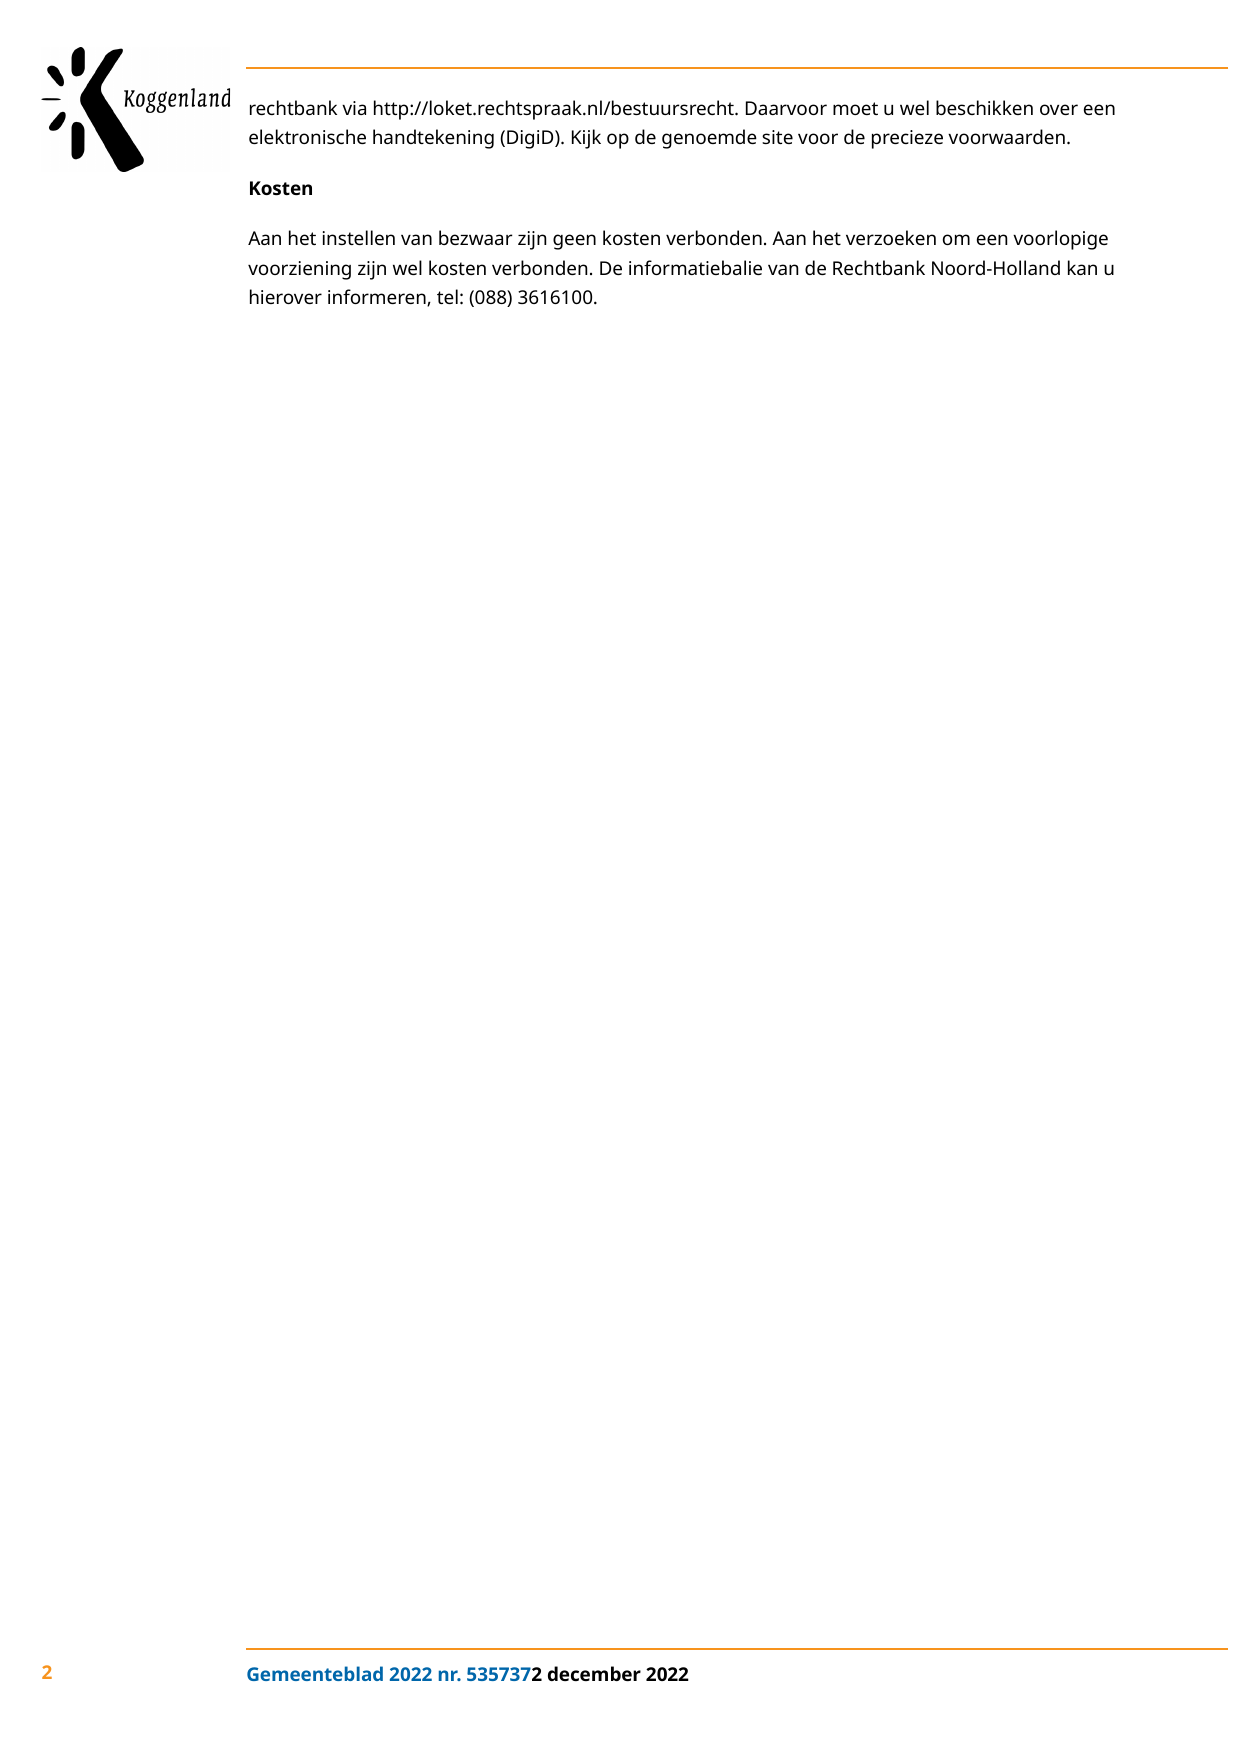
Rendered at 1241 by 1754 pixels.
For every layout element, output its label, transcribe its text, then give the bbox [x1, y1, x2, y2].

picture [41, 47, 231, 172]
text Aan het instellen van bezwaar zijn geen kosten verbonden. Aan het verzoeken om een voorlopige voorziening zijn wel kosten verbonden. De informatiebalie van de Rechtbank Noord-Holland kan u hierover informeren, tel: (088) 3616100. [248, 225, 1152, 310]
text rechtbank via http://loket.rechtspraak.nl/bestuursrecht. Daarvoor moet u wel beschikken over een elektronische handtekening (DigiD). Kijk op de genoemde site voor de precieze voorwaarden. [248, 95, 1152, 150]
text Kosten [248, 175, 1152, 201]
